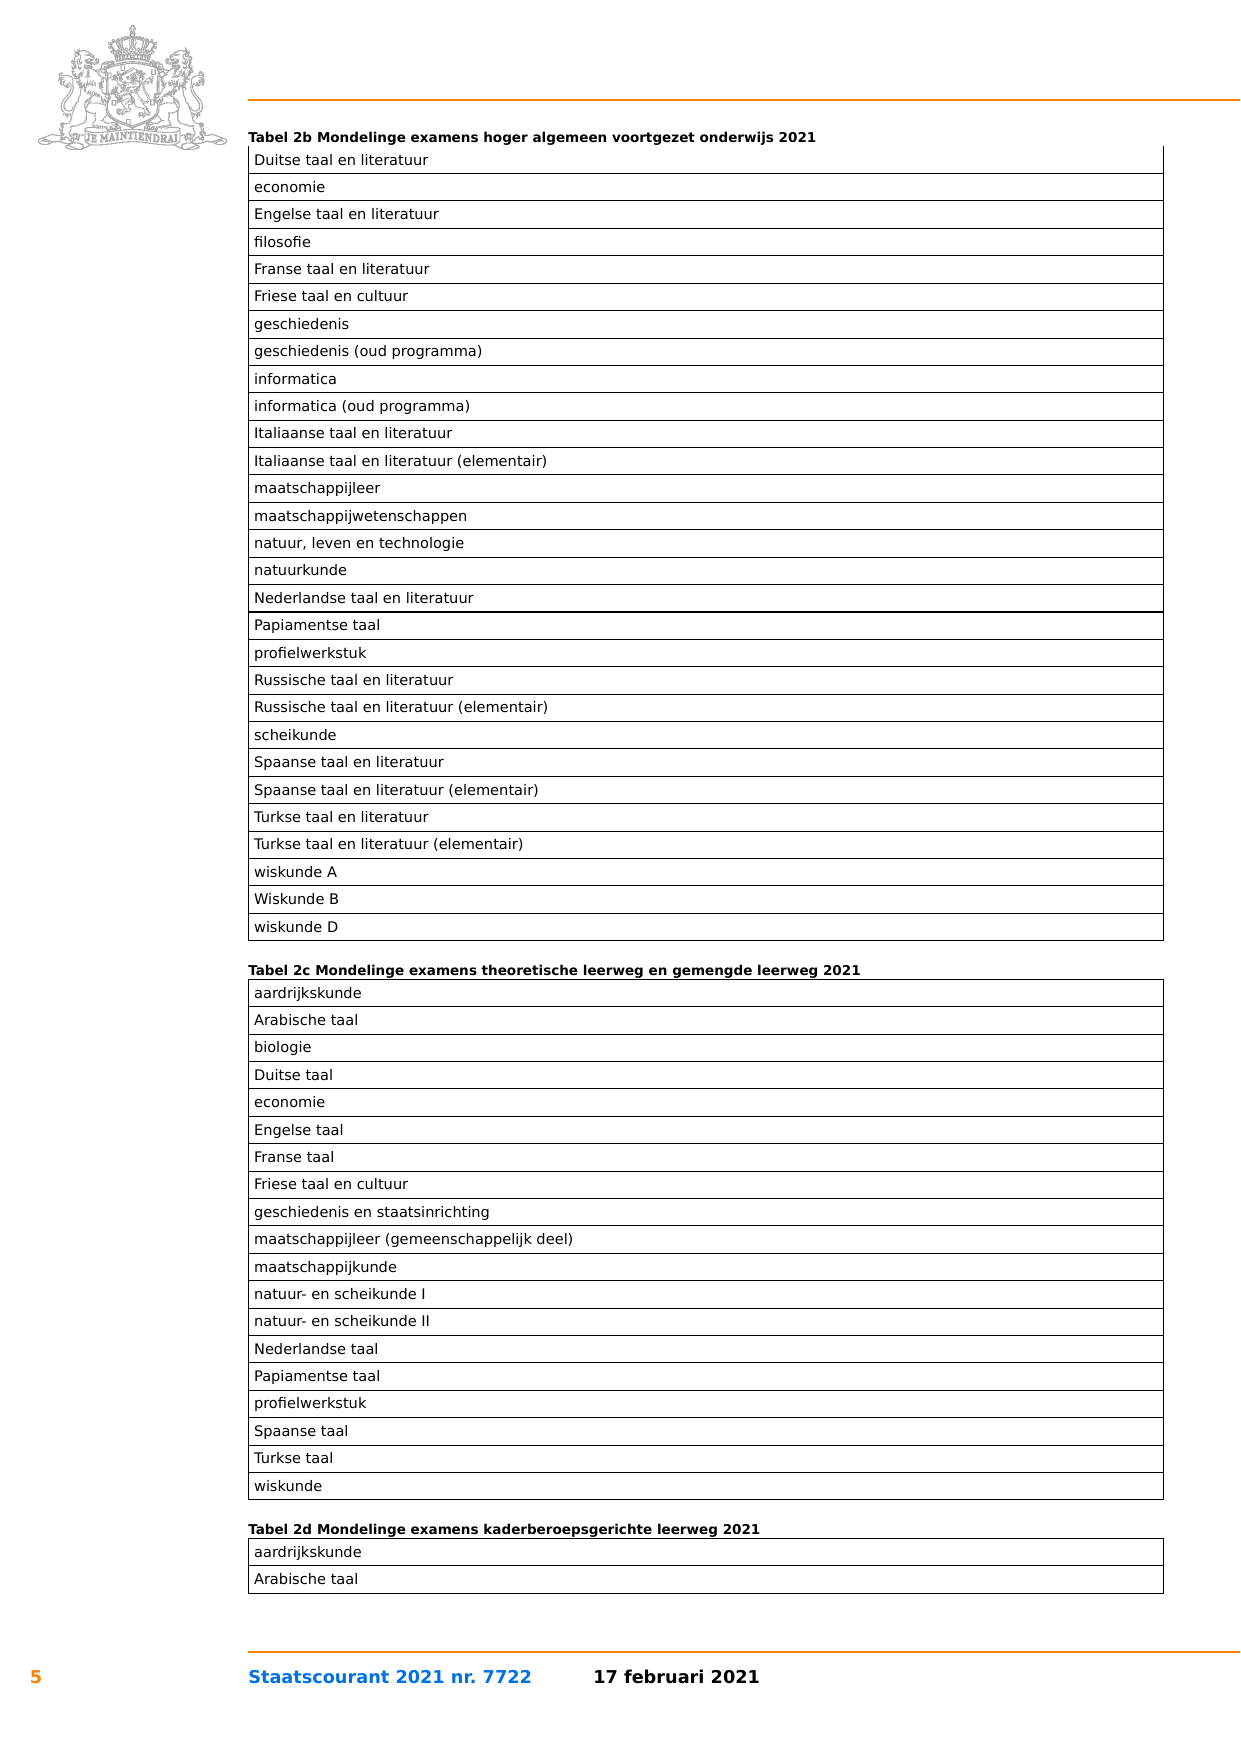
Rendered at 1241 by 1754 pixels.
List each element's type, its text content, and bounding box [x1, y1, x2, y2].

table_cell geschiedenis en staatsinrichting [249, 1199, 1163, 1225]
table_cell biologie [249, 1035, 1163, 1061]
table_cell Spaanse taal en literatuur (elementair) [249, 777, 1163, 803]
table_cell Russische taal en literatuur (elementair) [249, 695, 1163, 721]
table_cell geschiedenis [249, 311, 1163, 337]
table_cell geschiedenis (oud programma) [249, 339, 1163, 365]
table_cell Papiamentse taal [249, 613, 1163, 639]
table_cell natuur- en scheikunde I [249, 1281, 1163, 1307]
table_cell scheikunde [249, 722, 1163, 748]
table_cell economie [249, 1089, 1163, 1116]
table_cell wiskunde D [249, 914, 1163, 940]
table_cell Franse taal en literatuur [249, 256, 1163, 283]
table_header Tabel 2d Mondelinge examens kaderberoepsgerichte leerweg 2021 [248, 1522, 1163, 1538]
table_cell Duitse taal [249, 1062, 1163, 1088]
table_cell profielwerkstuk [249, 1391, 1163, 1417]
table_header Tabel 2c Mondelinge examens theoretische leerweg en gemengde leerweg 2021 [248, 963, 1163, 979]
table_cell maatschappijleer (gemeenschappelijk deel) [249, 1226, 1163, 1253]
table_cell Friese taal en cultuur [249, 1172, 1163, 1198]
table_cell Engelse taal en literatuur [249, 201, 1163, 228]
table_cell Nederlandse taal en literatuur [249, 585, 1163, 611]
table_cell Arabische taal [249, 1007, 1163, 1033]
table_cell natuur, leven en technologie [249, 530, 1163, 557]
table_cell economie [249, 174, 1163, 200]
table_cell Italiaanse taal en literatuur [249, 421, 1163, 447]
table_cell filosofie [249, 229, 1163, 255]
table_cell Turkse taal [249, 1446, 1163, 1472]
table_cell Turkse taal en literatuur [249, 804, 1163, 831]
table_cell Spaanse taal en literatuur [249, 749, 1163, 776]
table_cell natuur- en scheikunde II [249, 1309, 1163, 1335]
table_cell maatschappijleer [249, 475, 1163, 502]
table_cell Italiaanse taal en literatuur (elementair) [249, 448, 1163, 474]
table_cell profielwerkstuk [249, 640, 1163, 666]
table_cell informatica (oud programma) [249, 393, 1163, 419]
table_cell aardrijkskunde [249, 1539, 1163, 1565]
table_cell Arabische taal [249, 1566, 1163, 1593]
table_cell maatschappijwetenschappen [249, 503, 1163, 529]
table_cell Spaanse taal [249, 1418, 1163, 1444]
table_cell Papiamentse taal [249, 1363, 1163, 1390]
table_cell Russische taal en literatuur [249, 667, 1163, 693]
table_cell Wiskunde B [249, 886, 1163, 913]
table_cell natuurkunde [249, 558, 1163, 584]
picture [38, 25, 227, 150]
table_cell aardrijkskunde [249, 980, 1163, 1006]
table_cell Franse taal [249, 1144, 1163, 1171]
table_cell wiskunde [249, 1473, 1163, 1499]
table_cell Engelse taal [249, 1117, 1163, 1143]
table_header Tabel 2b Mondelinge examens hoger algemeen voortgezet onderwijs 2021 [248, 130, 1163, 146]
table_cell wiskunde A [249, 859, 1163, 885]
table_cell Nederlandse taal [249, 1336, 1163, 1362]
table_cell maatschappijkunde [249, 1254, 1163, 1280]
table_cell Turkse taal en literatuur (elementair) [249, 832, 1163, 858]
table_cell Friese taal en cultuur [249, 284, 1163, 310]
table_cell Duitse taal en literatuur [249, 146, 1163, 173]
table_cell informatica [249, 366, 1163, 392]
